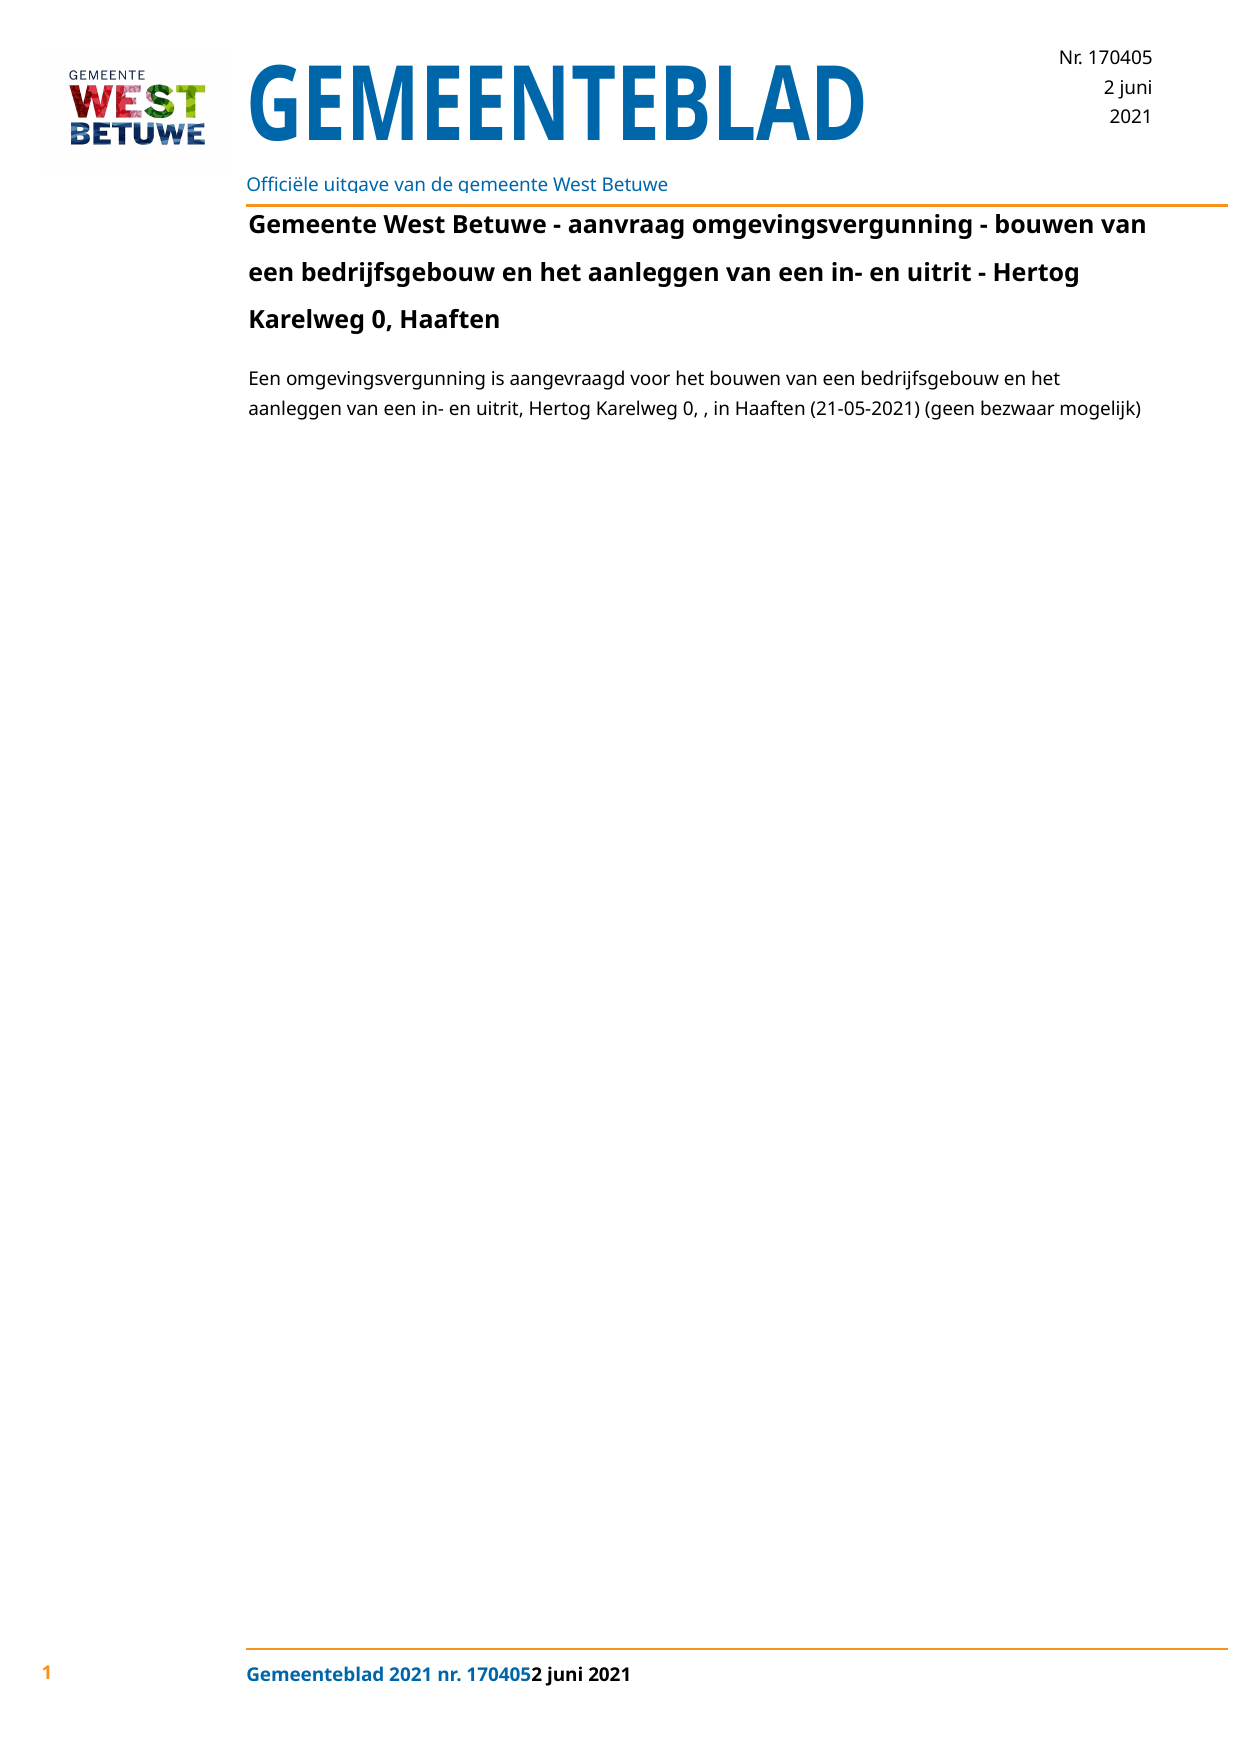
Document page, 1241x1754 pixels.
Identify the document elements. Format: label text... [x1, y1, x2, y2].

text Een omgevingsvergunning is aangevraagd voor het bouwen van een bedrijfsgebouw en het aanleggen van een in- en uitrit, Hertog Karelweg 0, , in Haaften (21-05-2021) (geen bezwaar mogelijk) [248, 366, 1152, 421]
text Gemeente West Betuwe - aanvraag omgevingsvergunning - bouwen van een bedrijfsgebouw en het aanleggen van een in- en uitrit - Hertog Karelweg 0, Haaften [248, 207, 1152, 336]
picture [41, 47, 231, 172]
